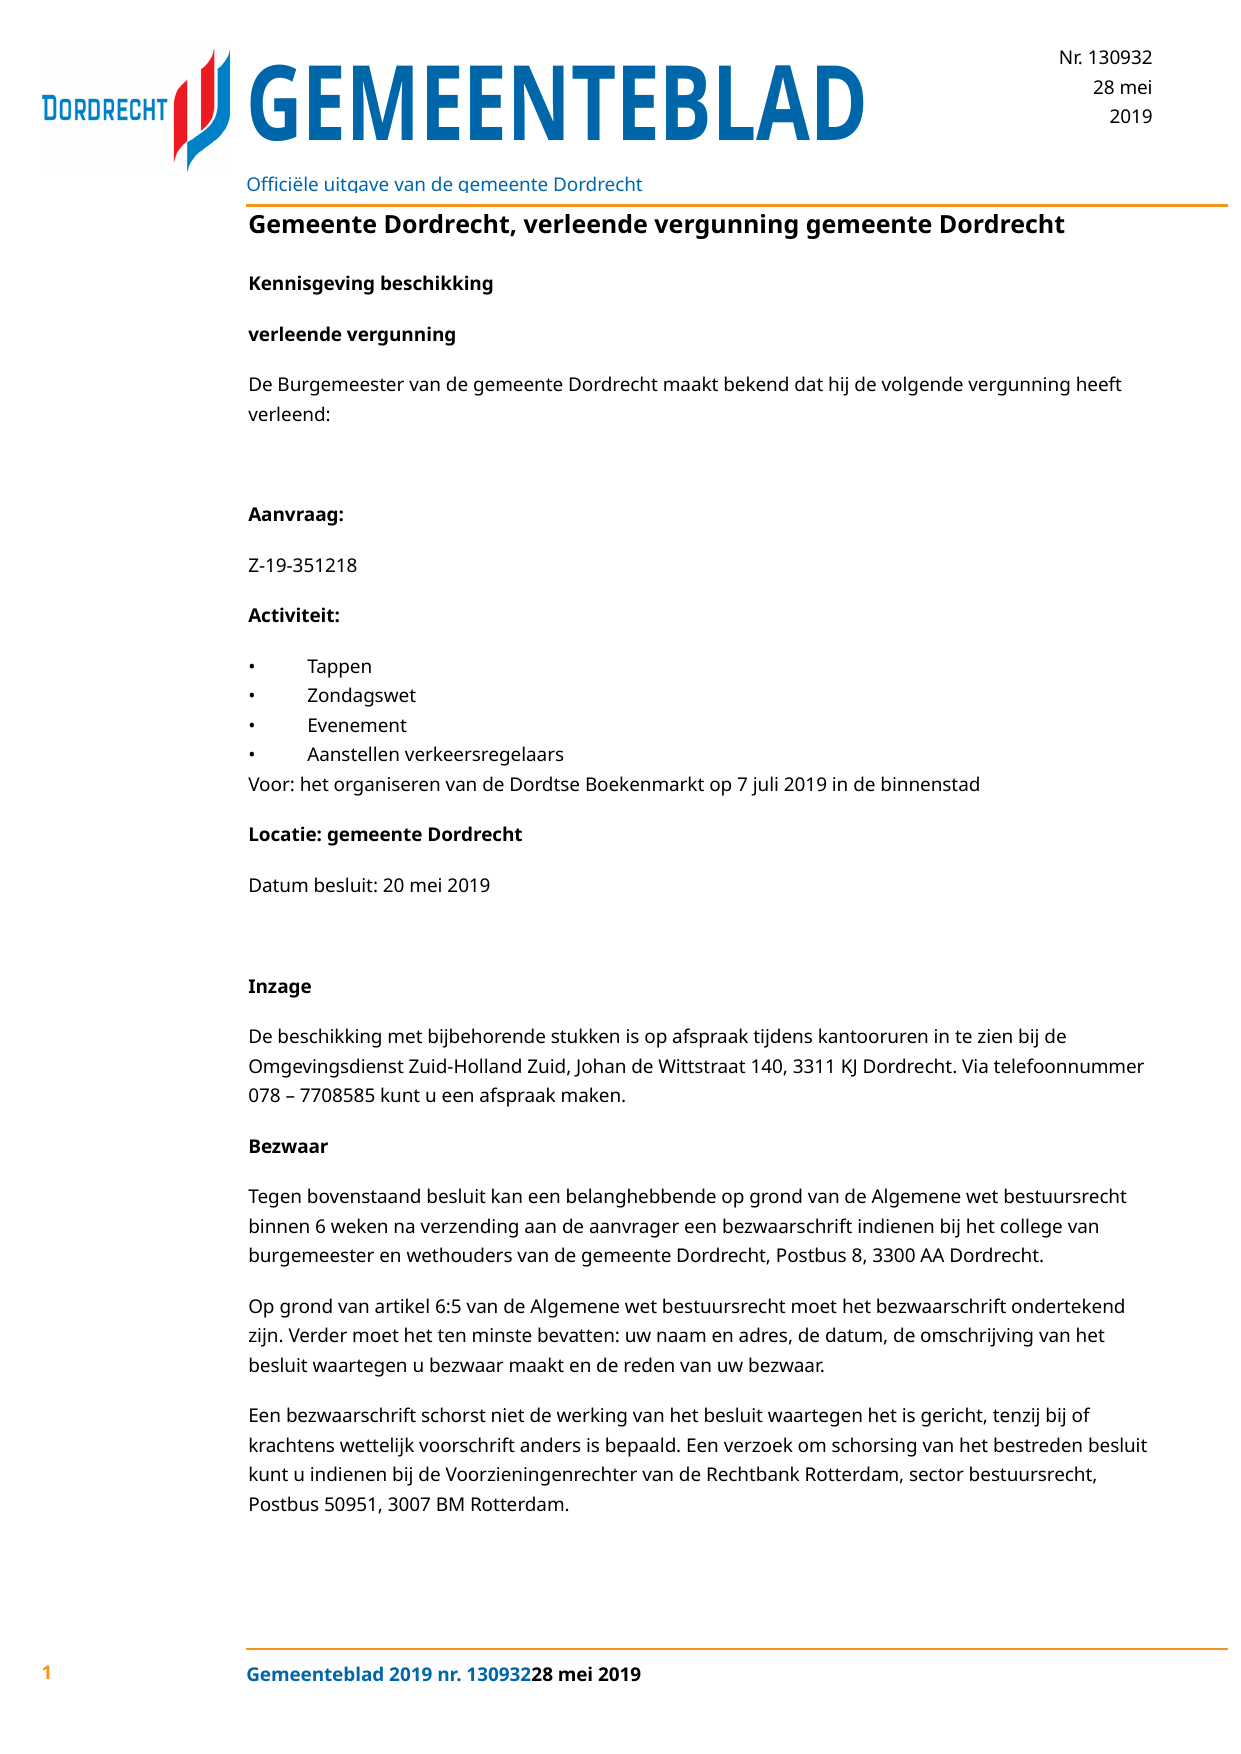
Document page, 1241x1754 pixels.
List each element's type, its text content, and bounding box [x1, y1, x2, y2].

list Zondagswet [248, 682, 1152, 708]
text Z-19-351218 [248, 552, 1152, 578]
text Kennisgeving beschikking [248, 270, 1152, 296]
text Aanvraag: [248, 502, 1152, 527]
picture [41, 47, 231, 172]
text Bezwaar [248, 1133, 1152, 1158]
text Op grond van artikel 6:5 van de Algemene wet bestuursrecht moet het bezwaarschrift ondertekend zijn. Verder moet het ten minste bevatten: uw naam en adres, de datum, de omschrijving van het besluit waartegen u bezwaar maakt en de reden van uw bezwaar. [248, 1293, 1152, 1378]
text Tegen bovenstaand besluit kan een belanghebbende op grond van de Algemene wet bestuursrecht binnen 6 weken na verzending aan de aanvrager een bezwaarschrift indienen bij het college van burgemeester en wethouders van de gemeente Dordrecht, Postbus 8, 3300 AA Dordrecht. [248, 1183, 1152, 1268]
list Aanstellen verkeersregelaars [248, 742, 1152, 767]
text De beschikking met bijbehorende stukken is op afspraak tijdens kantooruren in te zien bij de Omgevingsdienst Zuid-Holland Zuid, Johan de Wittstraat 140, 3311 KJ Dordrecht. Via telefoonnummer 078 – 7708585 kunt u een afspraak maken. [248, 1023, 1152, 1108]
text Inzage [248, 973, 1152, 998]
text Een bezwaarschrift schorst niet de werking van het besluit waartegen het is gericht, tenzij bij of krachtens wettelijk voorschrift anders is bepaald. Een verzoek om schorsing van het bestreden besluit kunt u indienen bij de Voorzieningenrechter van de Rechtbank Rotterdam, sector bestuursrecht, Postbus 50951, 3007 BM Rotterdam. [248, 1402, 1152, 1517]
text De Burgemeester van de gemeente Dordrecht maakt bekend dat hij de volgende vergunning heeft verleend: [248, 371, 1152, 426]
list Evenement [248, 712, 1152, 738]
text Datum besluit: 20 mei 2019 [248, 872, 1152, 898]
list Tappen [248, 653, 1152, 678]
text Gemeente Dordrecht, verleende vergunning gemeente Dordrecht [248, 207, 1152, 241]
text Activiteit: [248, 602, 1152, 628]
text Voor: het organiseren van de Dordtse Boekenmarkt op 7 juli 2019 in de binnenstad [248, 771, 1152, 797]
text verleende vergunning [248, 321, 1152, 346]
text Locatie: gemeente Dordrecht [248, 822, 1152, 847]
